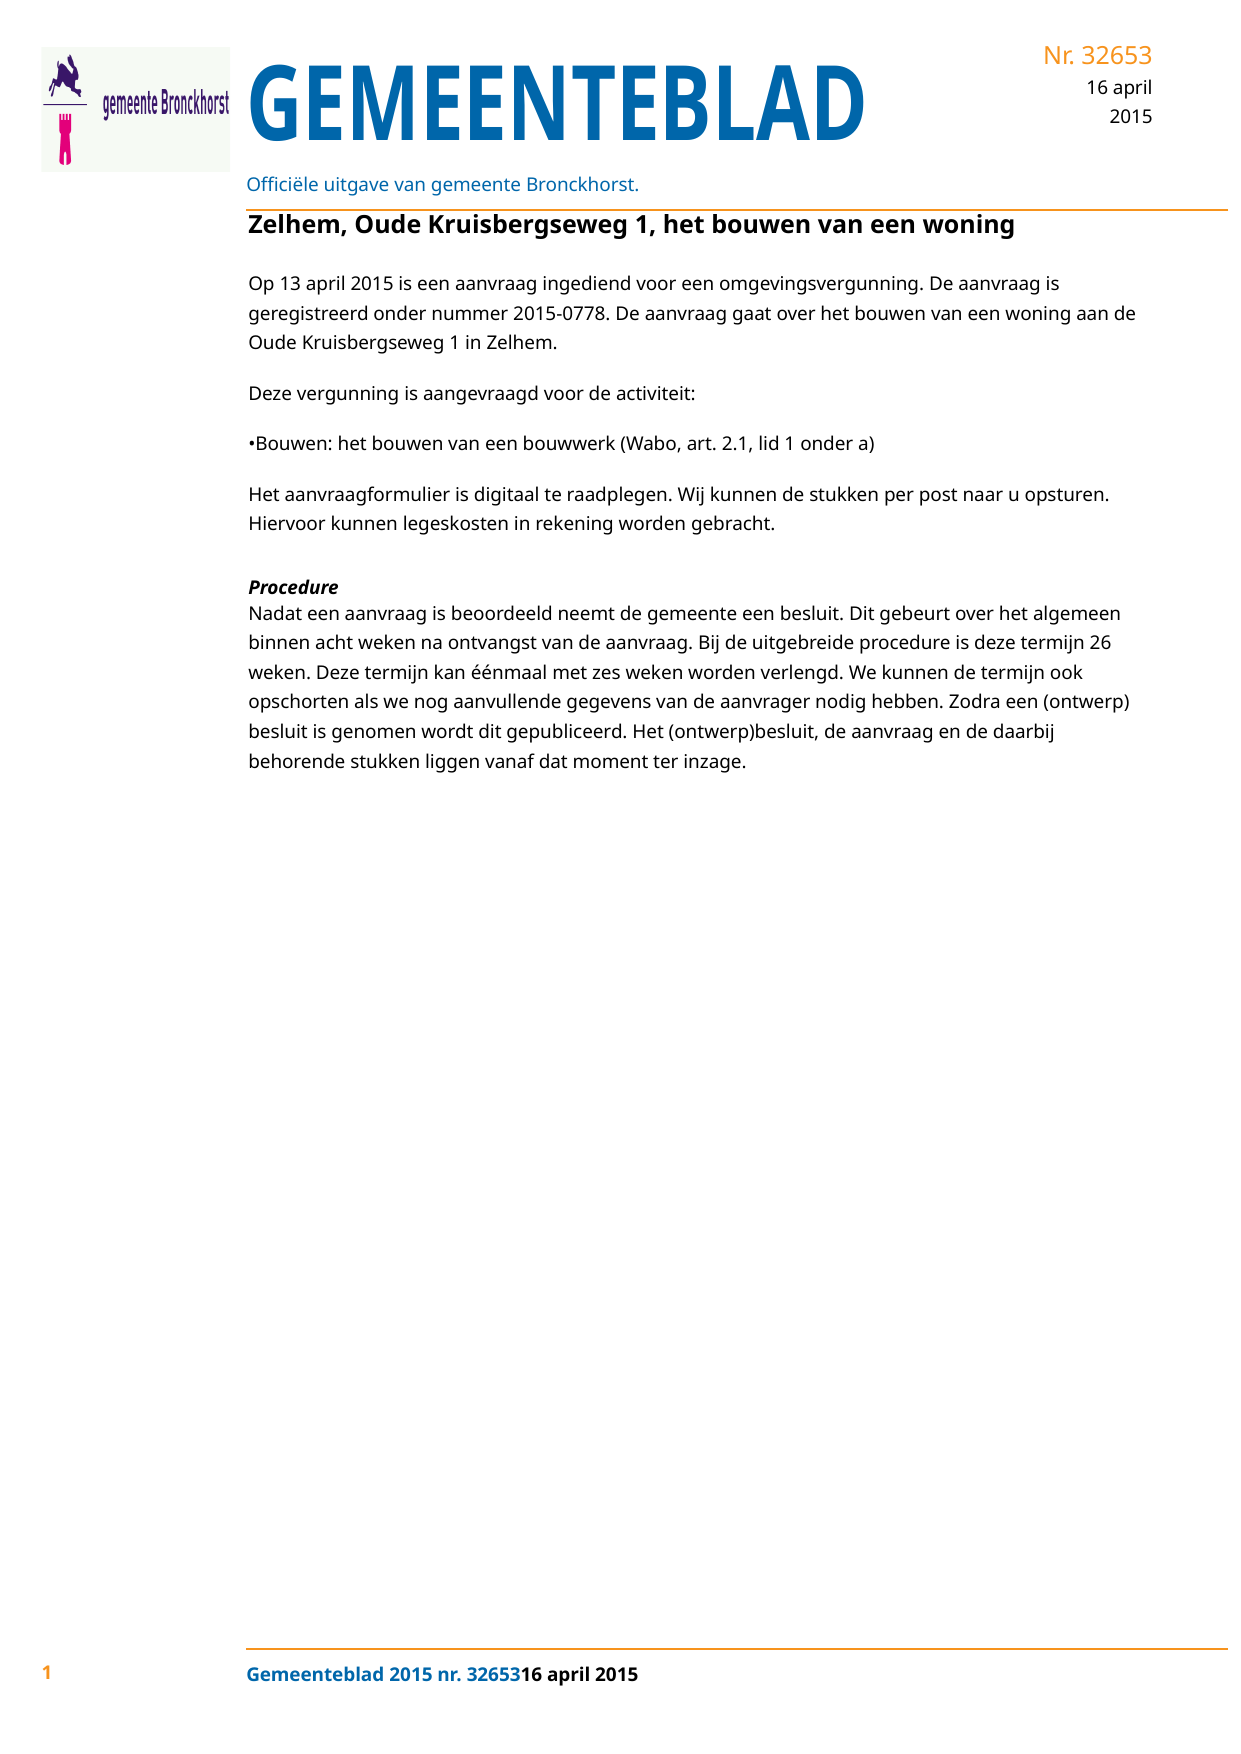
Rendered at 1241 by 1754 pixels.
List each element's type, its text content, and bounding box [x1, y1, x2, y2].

text Op 13 april 2015 is een aanvraag ingediend voor een omgevingsvergunning. De aanvraag is geregistreerd onder nummer 2015-0778. De aanvraag gaat over het bouwen van een woning aan de Oude Kruisbergseweg 1 in Zelhem. [248, 270, 1152, 355]
text •Bouwen: het bouwen van een bouwwerk (Wabo, art. 2.1, lid 1 onder a) [248, 430, 1152, 456]
text Nadat een aanvraag is beoordeeld neemt de gemeente een besluit. Dit gebeurt over het algemeen binnen acht weken na ontvangst van de aanvraag. Bij de uitgebreide procedure is deze termijn 26 weken. Deze termijn kan éénmaal met zes weken worden verlengd. We kunnen de termijn ook opschorten als we nog aanvullende gegevens van de aanvrager nodig hebben. Zodra een (ontwerp) besluit is genomen wordt dit gepubliceerd. Het (ontwerp)besluit, de aanvraag en de daarbij behorende stukken liggen vanaf dat moment ter inzage. [248, 600, 1152, 774]
text Procedure [248, 574, 1152, 600]
text Zelhem, Oude Kruisbergseweg 1, het bouwen van een woning [248, 211, 1152, 241]
text Het aanvraagformulier is digitaal te raadplegen. Wij kunnen de stukken per post naar u opsturen. Hiervoor kunnen legeskosten in rekening worden gebracht. [248, 481, 1152, 536]
text Deze vergunning is aangevraagd voor de activiteit: [248, 380, 1152, 406]
picture [41, 47, 231, 172]
